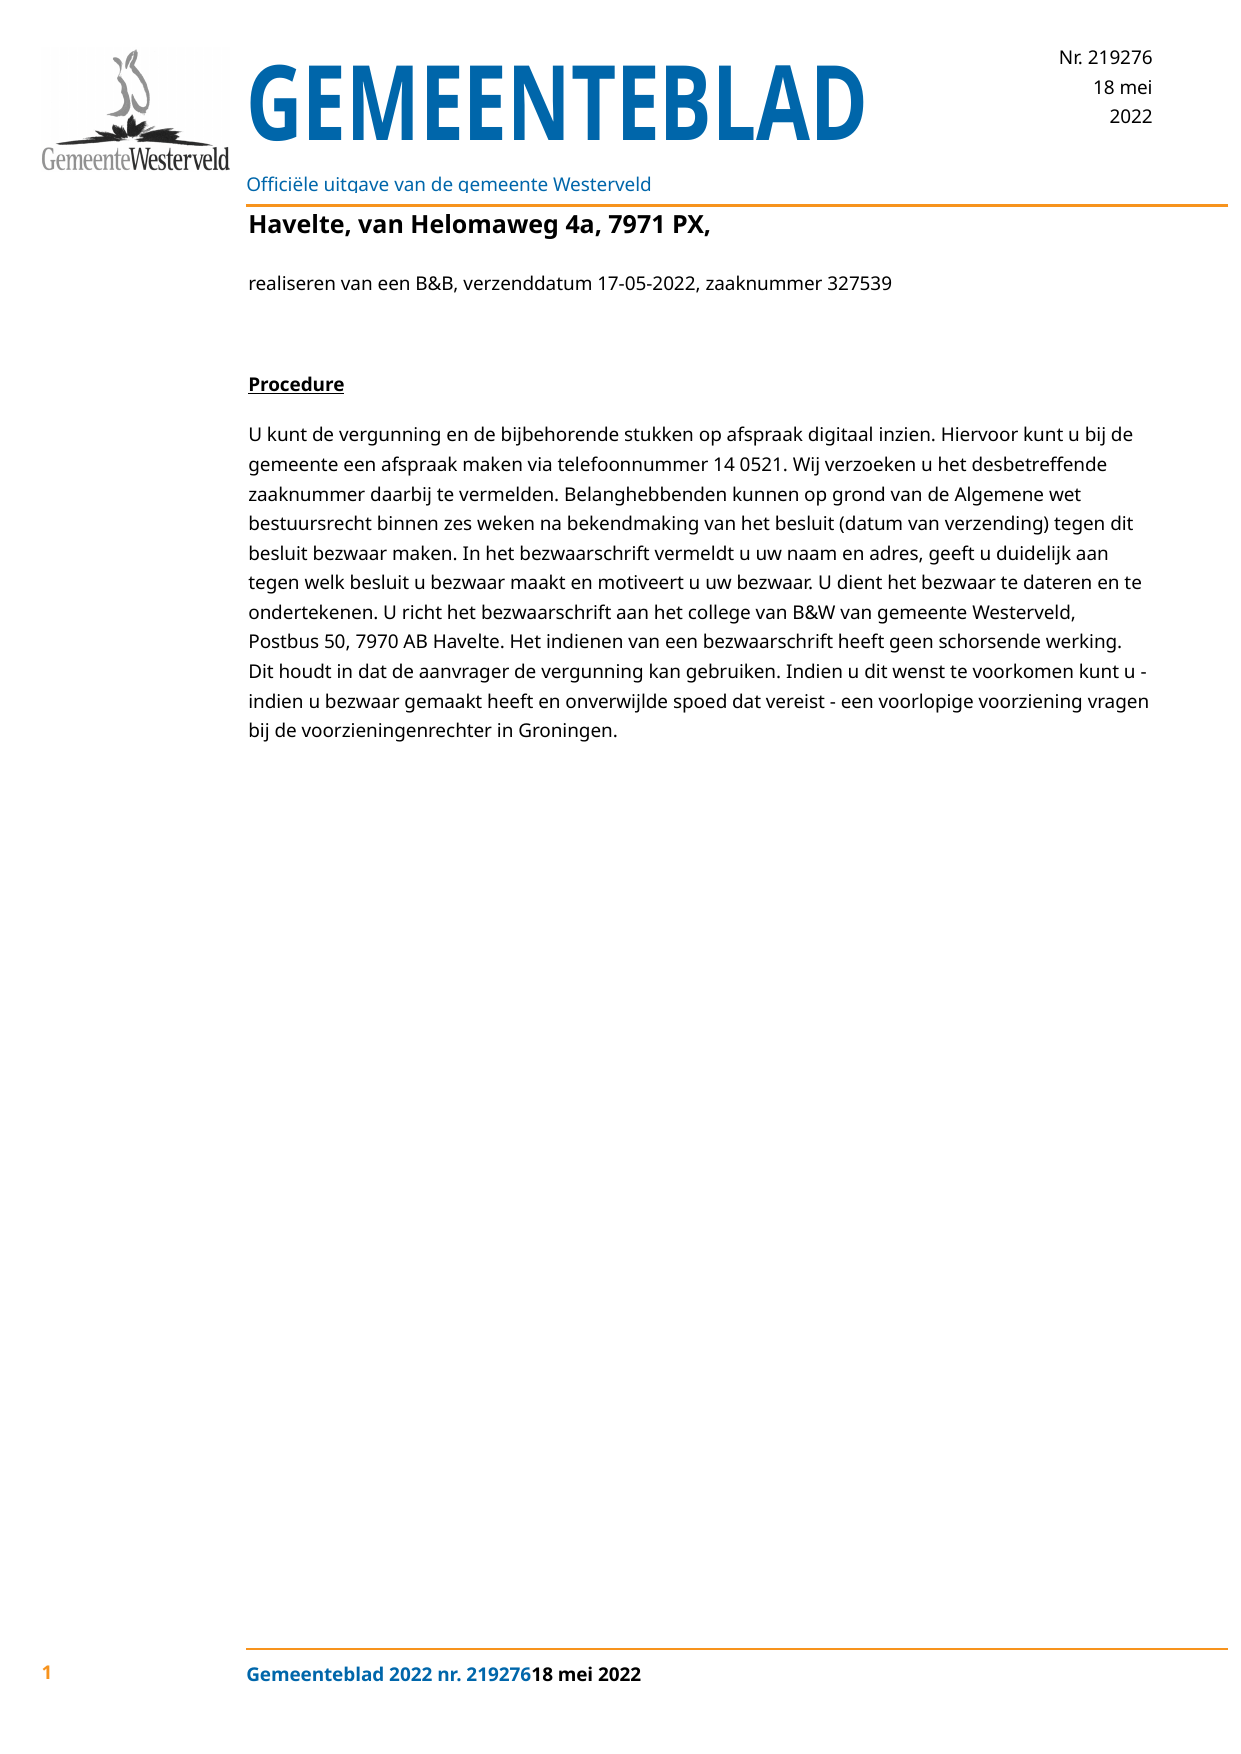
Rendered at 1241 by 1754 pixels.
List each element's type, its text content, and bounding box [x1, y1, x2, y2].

text Procedure [248, 371, 1152, 397]
picture [41, 47, 231, 172]
text realiseren van een B&B, verzenddatum 17-05-2022, zaaknummer 327539 [248, 270, 1152, 296]
text Havelte, van Helomaweg 4a, 7971 PX, [248, 207, 1152, 241]
text U kunt de vergunning en de bijbehorende stukken op afspraak digitaal inzien. Hiervoor kunt u bij de gemeente een afspraak maken via telefoonnummer 14 0521. Wij verzoeken u het desbetreffende zaaknummer daarbij te vermelden. Belanghebbenden kunnen op grond van de Algemene wet bestuursrecht binnen zes weken na bekendmaking van het besluit (datum van verzending) tegen dit besluit bezwaar maken. In het bezwaarschrift vermeldt u uw naam en adres, geeft u duidelijk aan tegen welk besluit u bezwaar maakt en motiveert u uw bezwaar. U dient het bezwaar te dateren en te ondertekenen. U richt het bezwaarschrift aan het college van B&W van gemeente Westerveld, Postbus 50, 7970 AB Havelte. Het indienen van een bezwaarschrift heeft geen schorsende werking. Dit houdt in dat de aanvrager de vergunning kan gebruiken. Indien u dit wenst te voorkomen kunt u - indien u bezwaar gemaakt heeft en onverwijlde spoed dat vereist - een voorlopige voorziening vragen bij de voorzieningenrechter in Groningen. [248, 422, 1152, 743]
